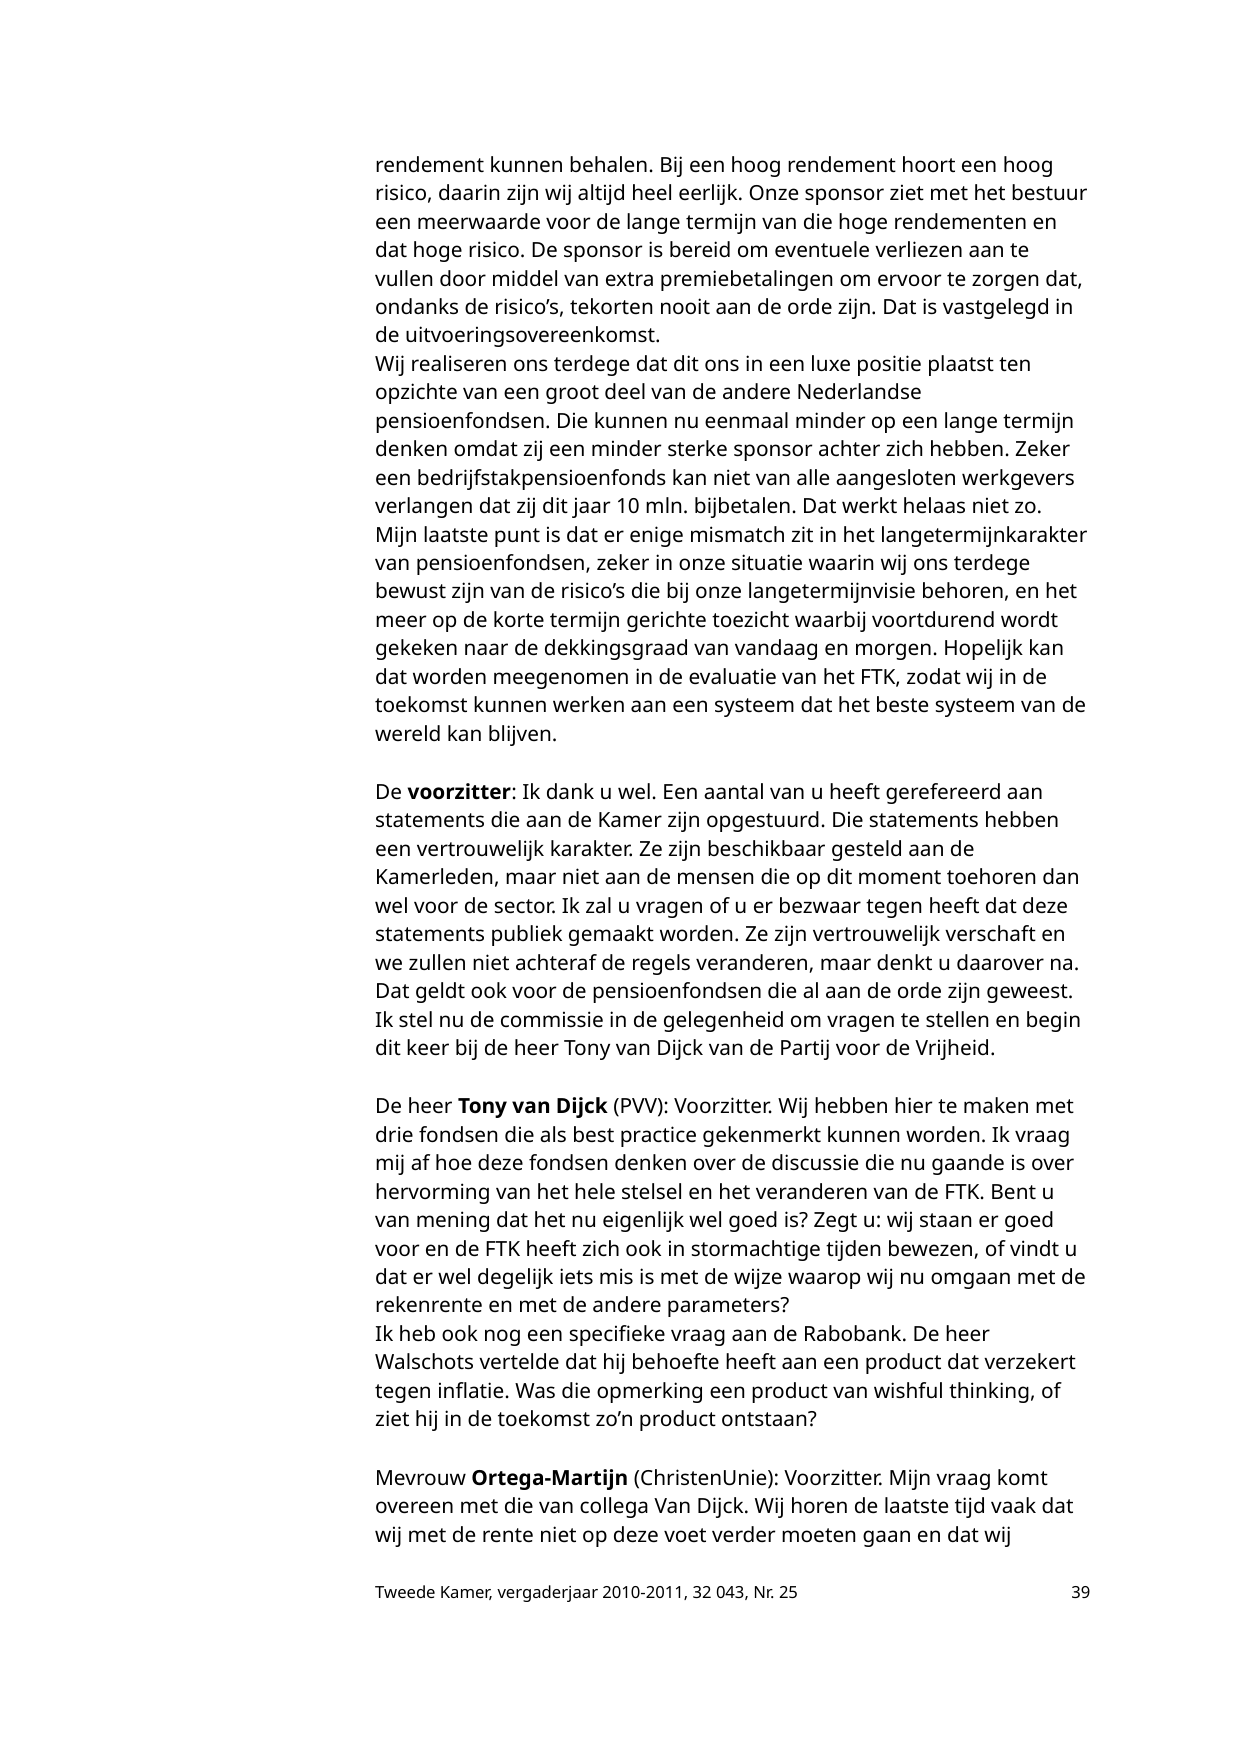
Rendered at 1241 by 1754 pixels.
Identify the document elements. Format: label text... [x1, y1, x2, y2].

text Ik heb ook nog een specifieke vraag aan de Rabobank. De heer Walschots vertelde dat hij behoefte heeft aan een product dat verzekert tegen inflatie. Was die opmerking een product van wishful thinking, of ziet hij in de toekomst zo’n product ontstaan? [375, 1319, 1090, 1433]
text rendement kunnen behalen. Bij een hoog rendement hoort een hoog risico, daarin zijn wij altijd heel eerlijk. Onze sponsor ziet met het bestuur een meerwaarde voor de lange termijn van die hoge rendementen en dat hoge risico. De sponsor is bereid om eventuele verliezen aan te vullen door middel van extra premiebetalingen om ervoor te zorgen dat, ondanks de risico’s, tekorten nooit aan de orde zijn. Dat is vastgelegd in de uitvoeringsovereenkomst. [375, 150, 1090, 349]
text Wij realiseren ons terdege dat dit ons in een luxe positie plaatst ten opzichte van een groot deel van de andere Nederlandse pensioenfondsen. Die kunnen nu eenmaal minder op een lange termijn denken omdat zij een minder sterke sponsor achter zich hebben. Zeker een bedrijfstakpensioenfonds kan niet van alle aangesloten werkgevers verlangen dat zij dit jaar 10 mln. bijbetalen. Dat werkt helaas niet zo. [375, 349, 1090, 520]
text Mijn laatste punt is dat er enige mismatch zit in het langetermijnkarakter van pensioenfondsen, zeker in onze situatie waarin wij ons terdege bewust zijn van de risico’s die bij onze langetermijnvisie behoren, en het meer op de korte termijn gerichte toezicht waarbij voortdurend wordt gekeken naar de dekkingsgraad van vandaag en morgen. Hopelijk kan dat worden meegenomen in de evaluatie van het FTK, zodat wij in de toekomst kunnen werken aan een systeem dat het beste systeem van de wereld kan blijven. [375, 520, 1090, 747]
text De voorzitter: Ik dank u wel. Een aantal van u heeft gerefereerd aan statements die aan de Kamer zijn opgestuurd. Die statements hebben een vertrouwelijk karakter. Ze zijn beschikbaar gesteld aan de Kamerleden, maar niet aan de mensen die op dit moment toehoren dan wel voor de sector. Ik zal u vragen of u er bezwaar tegen heeft dat deze statements publiek gemaakt worden. Ze zijn vertrouwelijk verschaft en we zullen niet achteraf de regels veranderen, maar denkt u daarover na. Dat geldt ook voor de pensioenfondsen die al aan de orde zijn geweest. [375, 777, 1090, 1005]
text Mevrouw Ortega-Martijn (ChristenUnie): Voorzitter. Mijn vraag komt overeen met die van collega Van Dijck. Wij horen de laatste tijd vaak dat wij met de rente niet op deze voet verder moeten gaan en dat wij [375, 1463, 1090, 1548]
text De heer Tony van Dijck (PVV): Voorzitter. Wij hebben hier te maken met drie fondsen die als best practice gekenmerkt kunnen worden. Ik vraag mij af hoe deze fondsen denken over de discussie die nu gaande is over hervorming van het hele stelsel en het veranderen van de FTK. Bent u van mening dat het nu eigenlijk wel goed is? Zegt u: wij staan er goed voor en de FTK heeft zich ook in stormachtige tijden bewezen, of vindt u dat er wel degelijk iets mis is met de wijze waarop wij nu omgaan met de rekenrente en met de andere parameters? [375, 1092, 1090, 1319]
text Ik stel nu de commissie in de gelegenheid om vragen te stellen en begin dit keer bij de heer Tony van Dijck van de Partij voor de Vrijheid. [375, 1005, 1090, 1062]
